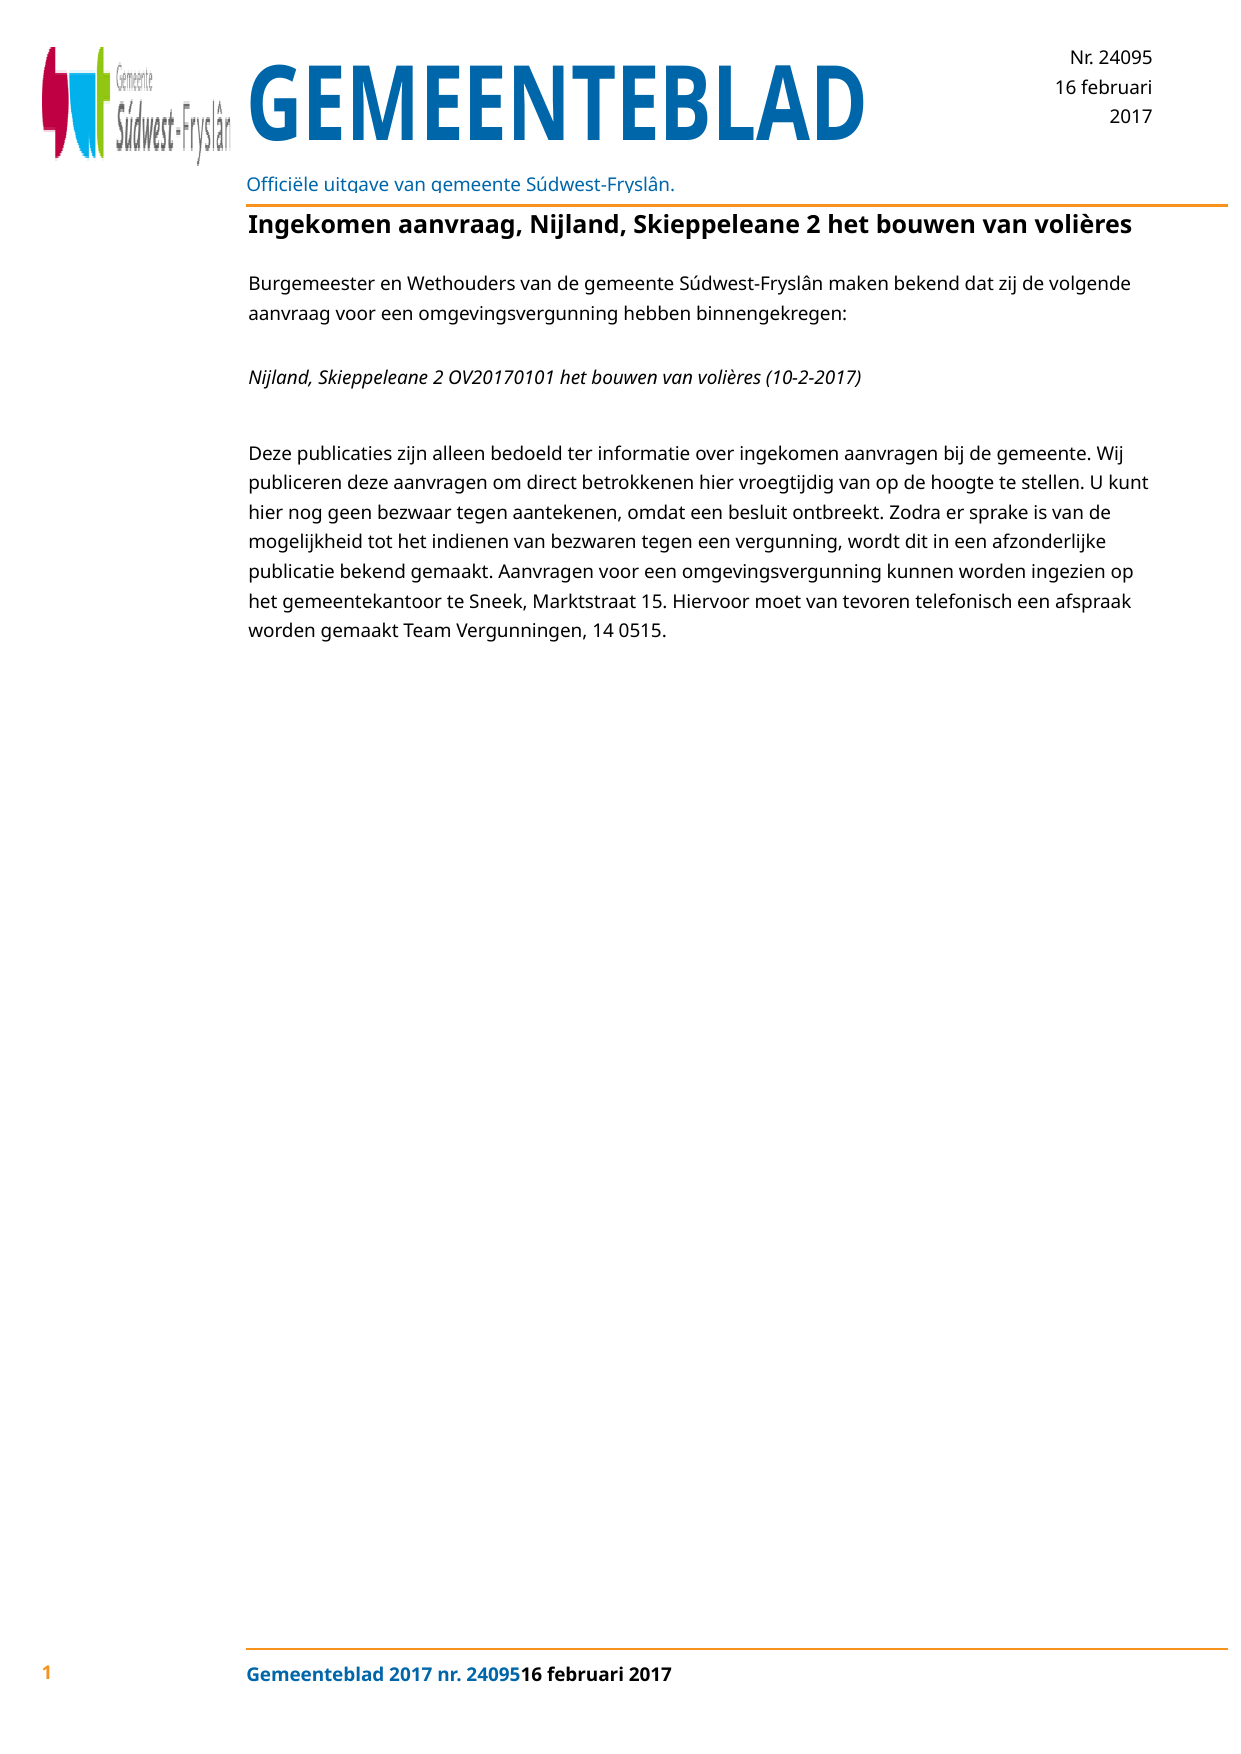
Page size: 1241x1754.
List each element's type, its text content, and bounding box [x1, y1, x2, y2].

picture [41, 47, 231, 172]
text Burgemeester en Wethouders van de gemeente Súdwest-Fryslân maken bekend dat zij de volgende aanvraag voor een omgevingsvergunning hebben binnengekregen: [248, 270, 1152, 326]
text Ingekomen aanvraag, Nijland, Skieppeleane 2 het bouwen van volières [248, 207, 1152, 241]
text Nijland, Skieppeleane 2 OV20170101 het bouwen van volières (10-2-2017) [248, 364, 1152, 389]
text Deze publicaties zijn alleen bedoeld ter informatie over ingekomen aanvragen bij de gemeente. Wij publiceren deze aanvragen om direct betrokkenen hier vroegtijdig van op de hoogte te stellen. U kunt hier nog geen bezwaar tegen aantekenen, omdat een besluit ontbreekt. Zodra er sprake is van de mogelijkheid tot het indienen van bezwaren tegen een vergunning, wordt dit in een afzonderlijke publicatie bekend gemaakt. Aanvragen voor een omgevingsvergunning kunnen worden ingezien op het gemeentekantoor te Sneek, Marktstraat 15. Hiervoor moet van tevoren telefonisch een afspraak worden gemaakt Team Vergunningen, 14 0515. [248, 440, 1152, 643]
